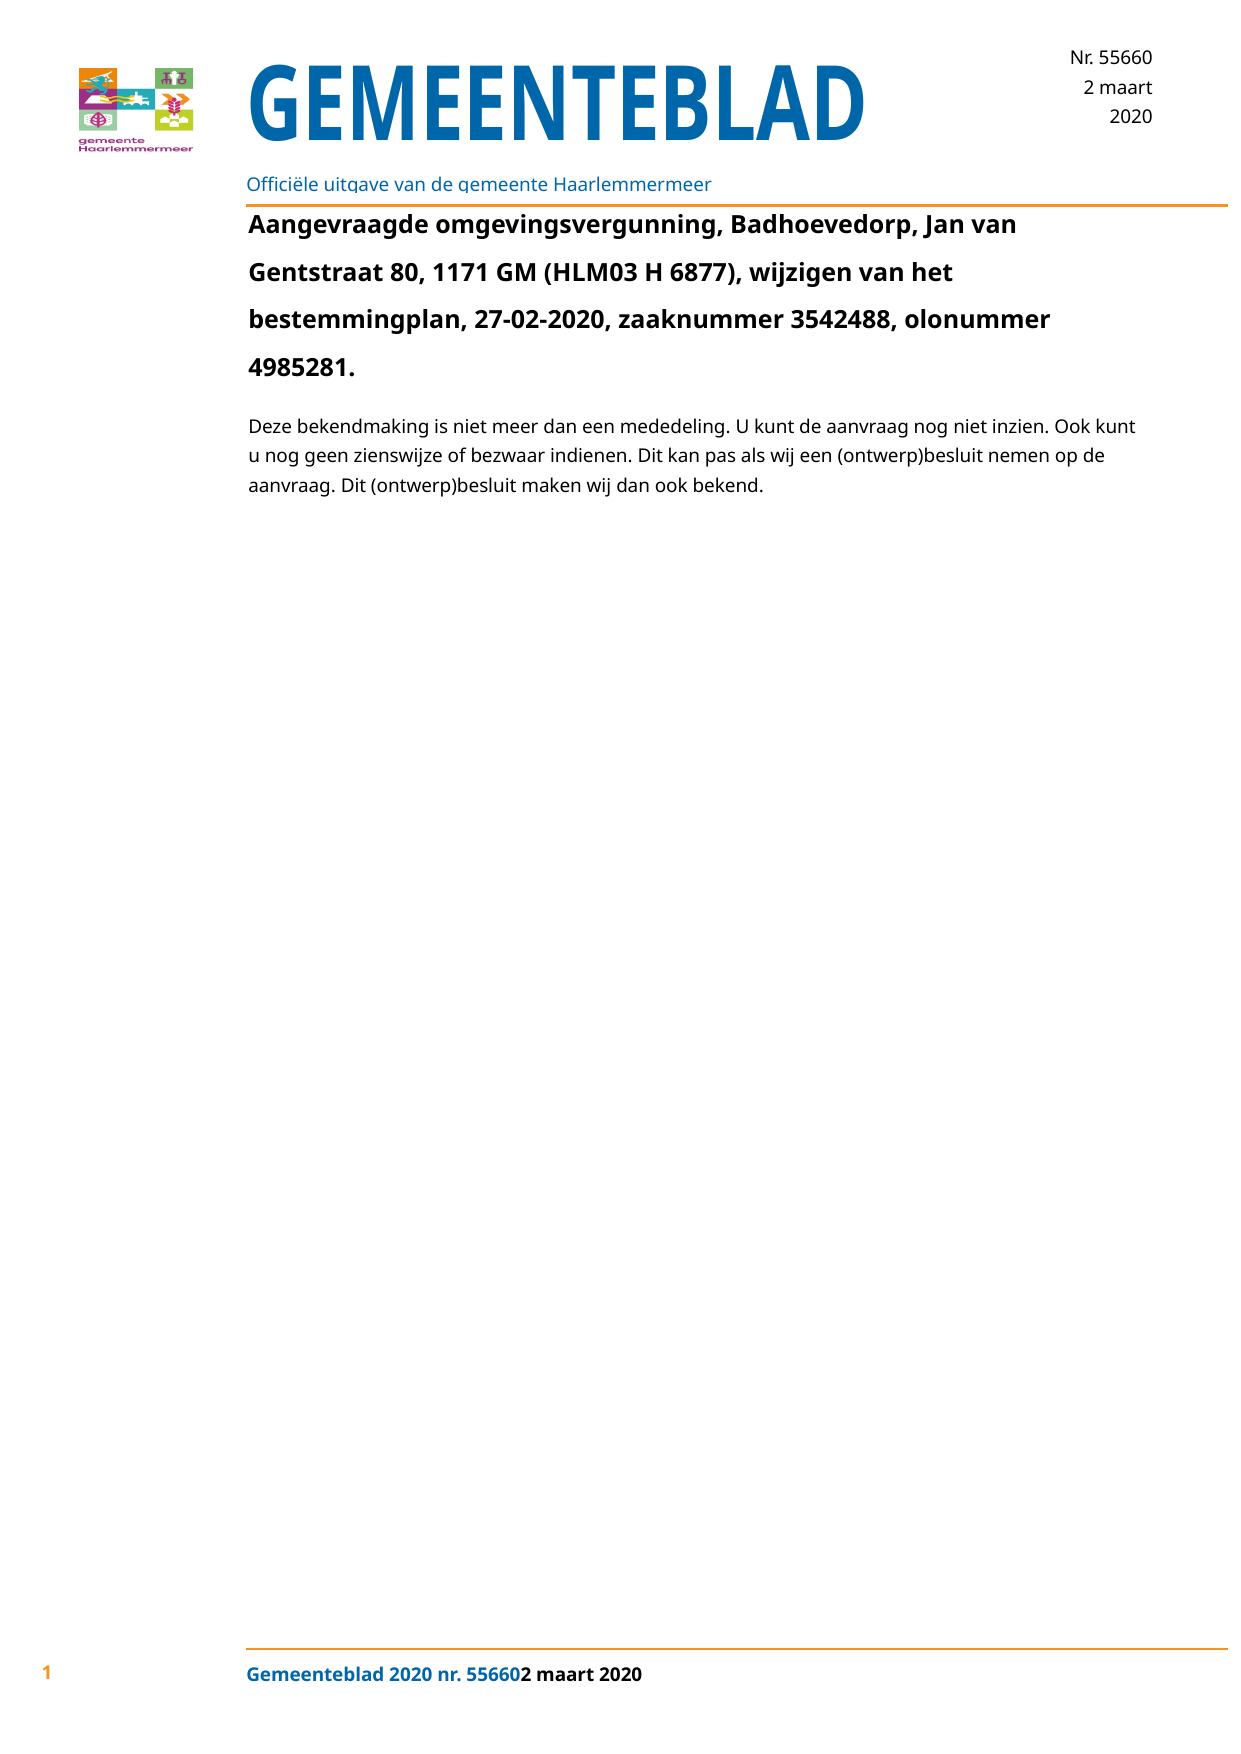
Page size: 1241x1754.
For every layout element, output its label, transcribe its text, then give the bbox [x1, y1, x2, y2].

picture [41, 47, 231, 172]
text Aangevraagde omgevingsvergunning, Badhoevedorp, Jan van Gentstraat 80, 1171 GM (HLM03 H 6877), wijzigen van het bestemmingplan, 27-02-2020, zaaknummer 3542488, olonummer 4985281. [248, 207, 1152, 384]
text Deze bekendmaking is niet meer dan een mededeling. U kunt de aanvraag nog niet inzien. Ook kunt u nog geen zienswijze of bezwaar indienen. Dit kan pas als wij een (ontwerp)besluit nemen op de aanvraag. Dit (ontwerp)besluit maken wij dan ook bekend. [248, 413, 1152, 498]
